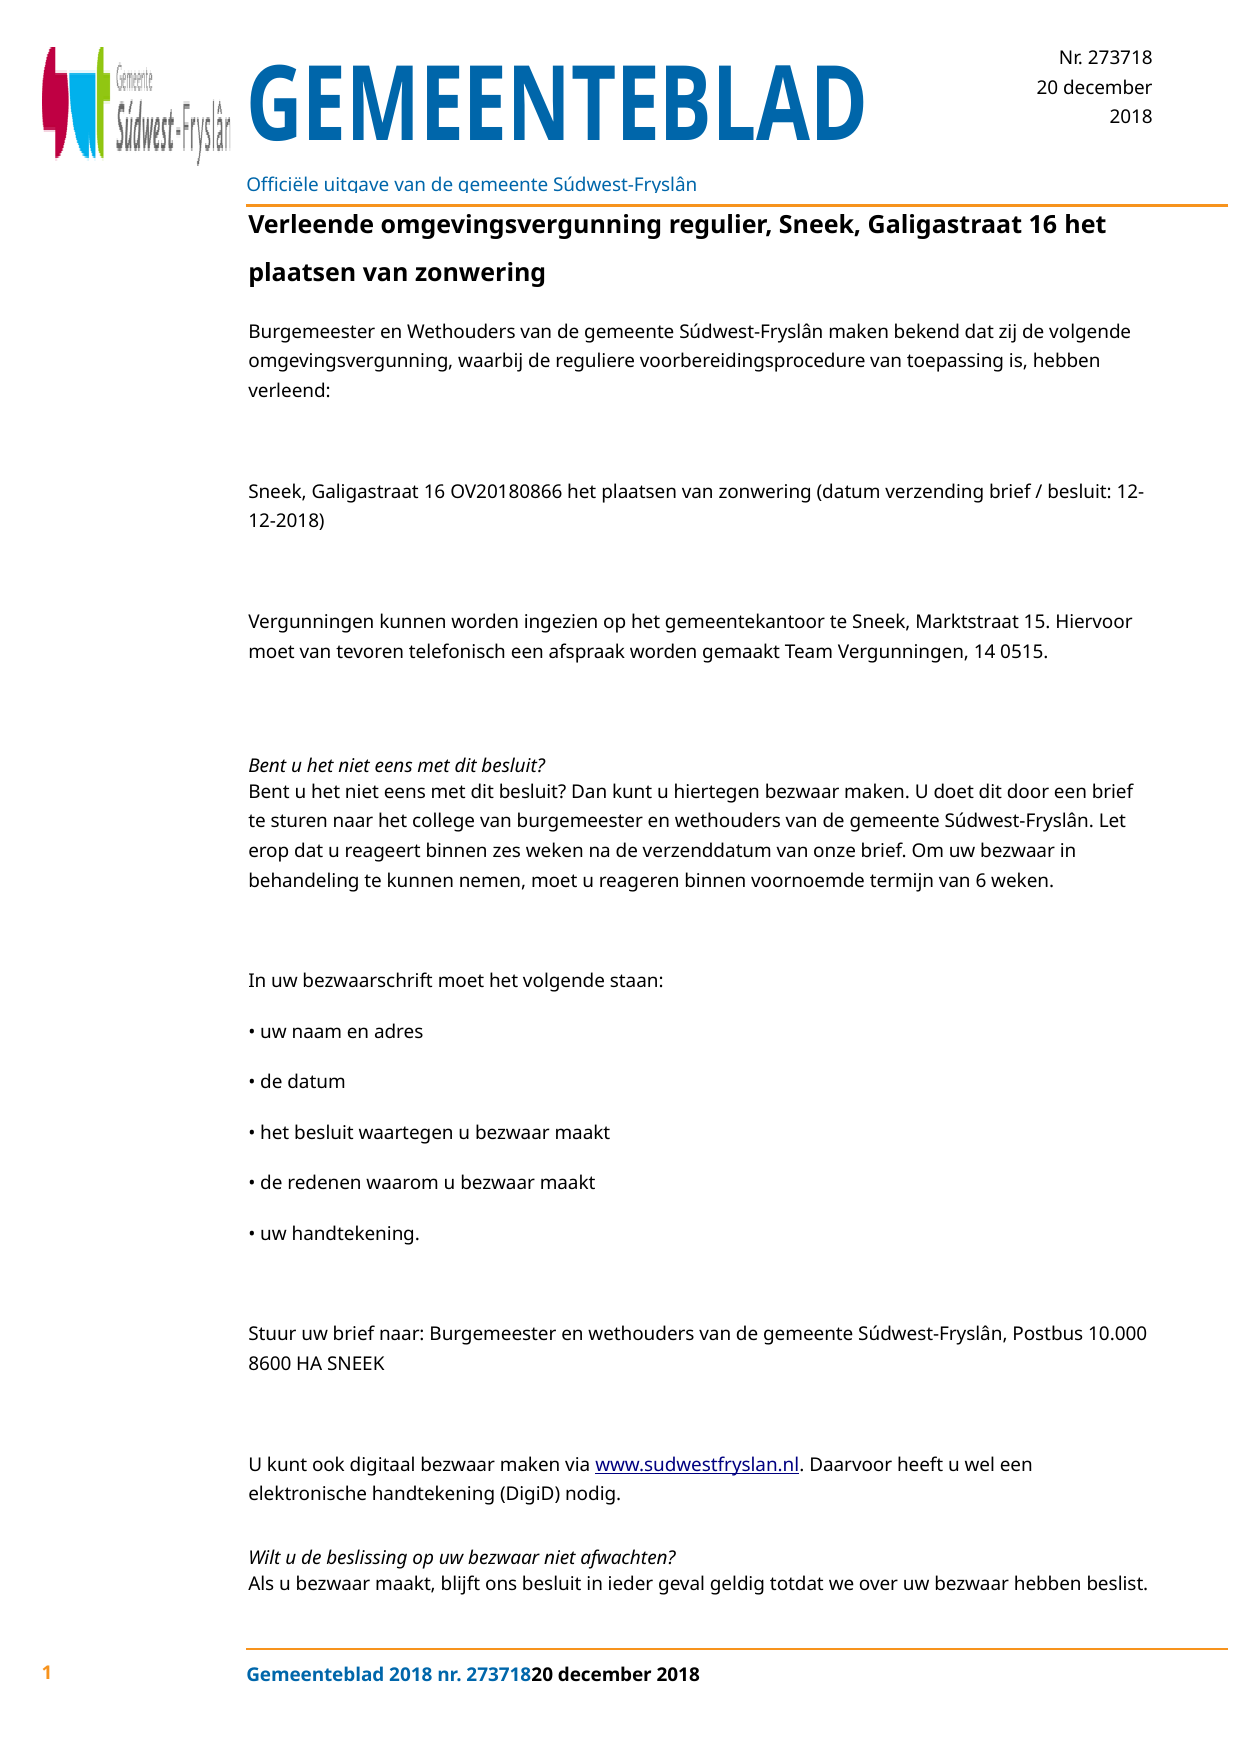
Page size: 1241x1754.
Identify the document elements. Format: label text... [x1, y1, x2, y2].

text In uw bezwaarschrift moet het volgende staan: [248, 968, 1152, 993]
text Als u bezwaar maakt, blijft ons besluit in ieder geval geldig totdat we over uw bezwaar hebben beslist. [248, 1570, 1152, 1596]
text Burgemeester en Wethouders van de gemeente Súdwest-Fryslân maken bekend dat zij de volgende omgevingsvergunning, waarbij de reguliere voorbereidingsprocedure van toepassing is, hebben verleend: [248, 318, 1152, 403]
text Sneek, Galigastraat 16 OV20180866 het plaatsen van zonwering (datum verzending brief / besluit: 12-12-2018) [248, 478, 1152, 533]
text Bent u het niet eens met dit besluit? [248, 752, 1152, 778]
text Verleende omgevingsvergunning regulier, Sneek, Galigastraat 16 het plaatsen van zonwering [248, 207, 1152, 288]
text • de redenen waarom u bezwaar maakt [248, 1169, 1152, 1195]
text • uw handtekening. [248, 1220, 1152, 1245]
text Bent u het niet eens met dit besluit? Dan kunt u hiertegen bezwaar maken. U doet dit door een brief te sturen naar het college van burgemeester en wethouders van de gemeente Súdwest-Fryslân. Let erop dat u reageert binnen zes weken na de verzenddatum van onze brief. Om uw bezwaar in behandeling te kunnen nemen, moet u reageren binnen voornoemde termijn van 6 weken. [248, 778, 1152, 892]
text • uw naam en adres [248, 1018, 1152, 1044]
picture [41, 47, 231, 172]
text • het besluit waartegen u bezwaar maakt [248, 1119, 1152, 1144]
text Vergunningen kunnen worden ingezien op het gemeentekantoor te Sneek, Marktstraat 15. Hiervoor moet van tevoren telefonisch een afspraak worden gemaakt Team Vergunningen, 14 0515. [248, 608, 1152, 664]
text Stuur uw brief naar: Burgemeester en wethouders van de gemeente Súdwest-Fryslân, Postbus 10.000 8600 HA SNEEK [248, 1321, 1152, 1376]
text U kunt ook digitaal bezwaar maken via www.sudwestfryslan.nl. Daarvoor heeft u wel een elektronische handtekening (DigiD) nodig. [248, 1451, 1152, 1506]
text • de datum [248, 1068, 1152, 1094]
text Wilt u de beslissing op uw bezwaar niet afwachten? [248, 1544, 1152, 1570]
